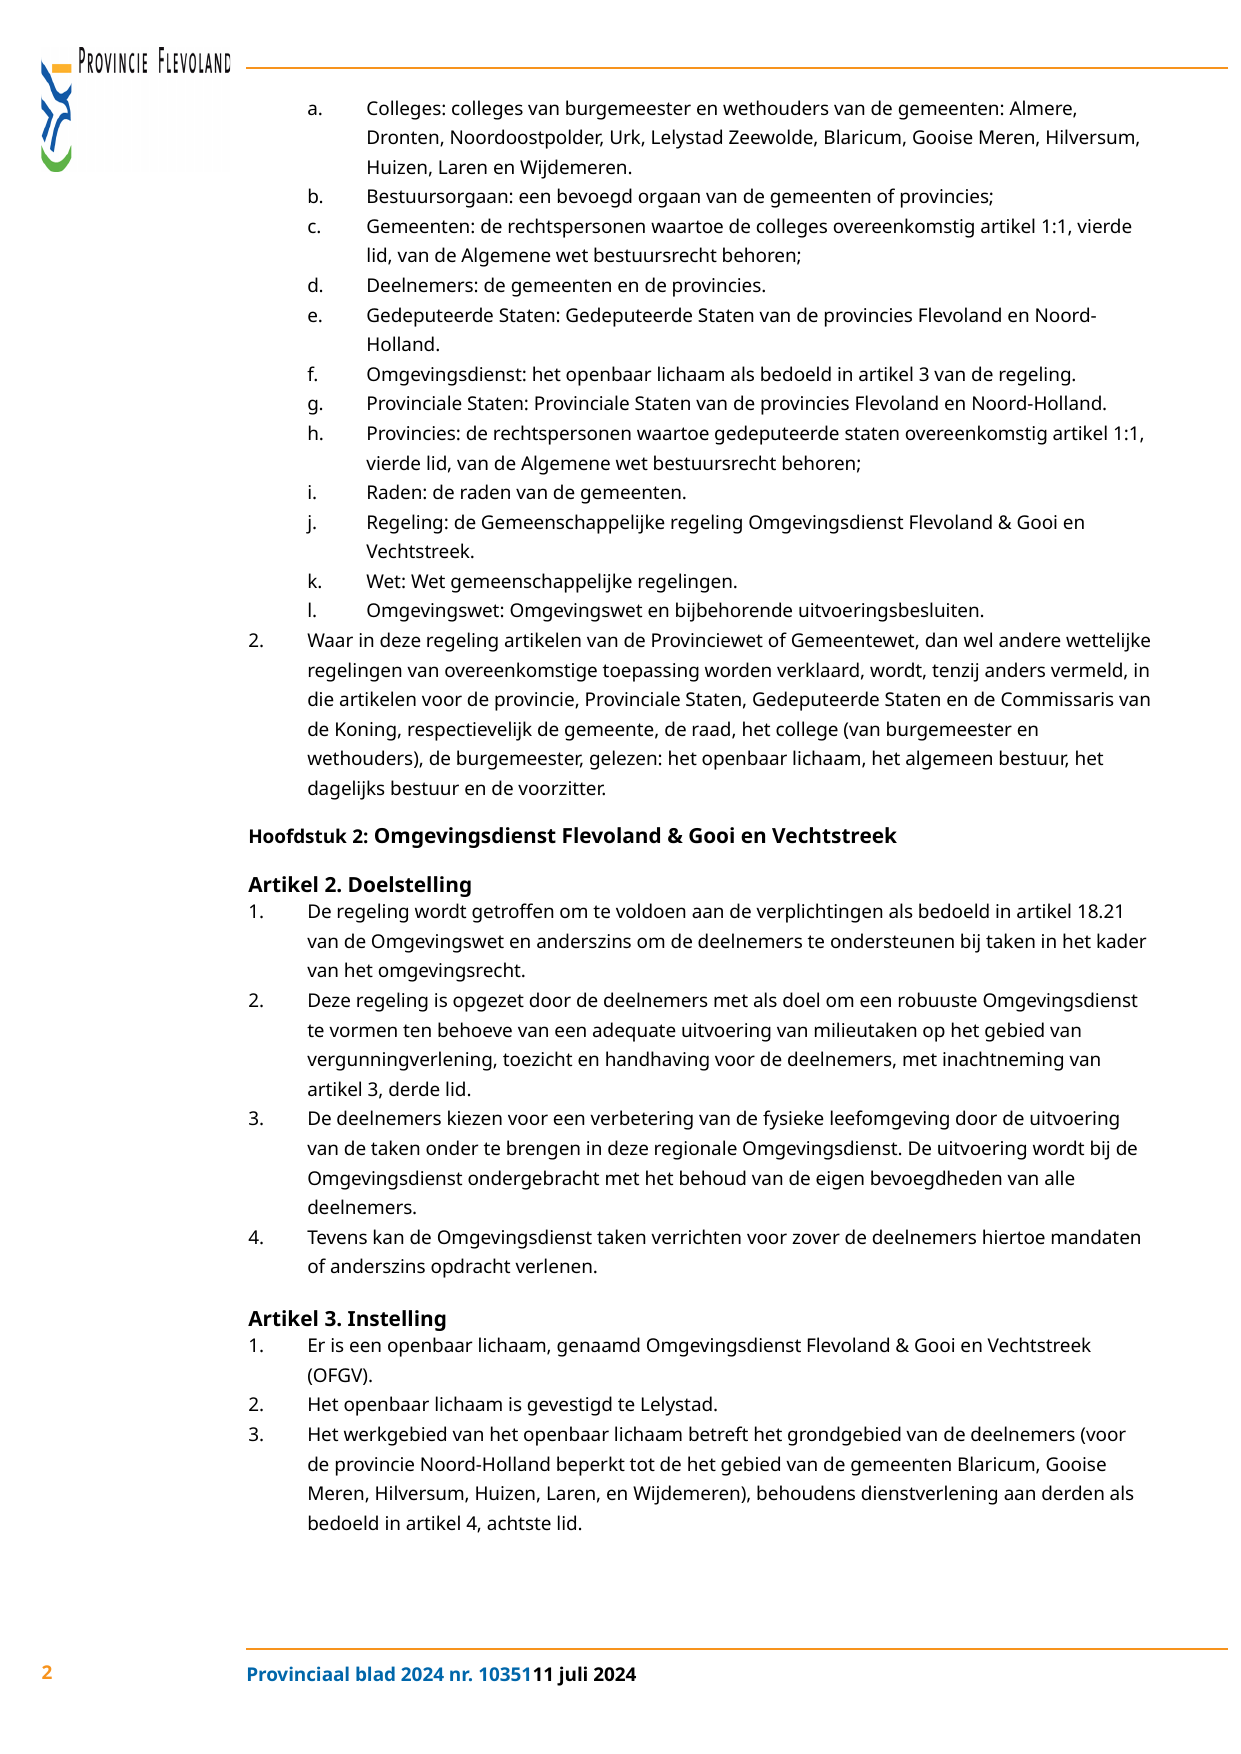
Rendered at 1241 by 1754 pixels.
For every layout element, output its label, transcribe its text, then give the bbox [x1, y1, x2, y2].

list Deze regeling is opgezet door de deelnemers met als doel om een robuuste Omgevingsdienst te vormen ten behoeve van een adequate uitvoering van milieutaken op het gebied van vergunningverlening, toezicht en handhaving voor de deelnemers, met inachtneming van artikel 3, derde lid. [248, 987, 1152, 1102]
list Regeling: de Gemeenschappelijke regeling Omgevingsdienst Flevoland & Gooi en Vechtstreek. [307, 509, 1152, 564]
list Gedeputeerde Staten: Gedeputeerde Staten van de provincies Flevoland en Noord-Holland. [307, 302, 1152, 357]
list Omgevingsdienst: het openbaar lichaam als bedoeld in artikel 3 van de regeling. [307, 361, 1152, 387]
list Tevens kan de Omgevingsdienst taken verrichten voor zover de deelnemers hiertoe mandaten of anderszins opdracht verlenen. [248, 1224, 1152, 1279]
list Provinciale Staten: Provinciale Staten van de provincies Flevoland en Noord-Holland. [307, 391, 1152, 416]
list Raden: de raden van de gemeenten. [307, 479, 1152, 505]
list Het werkgebied van het openbaar lichaam betreft het grondgebied van de deelnemers (voor de provincie Noord-Holland beperkt tot de het gebied van de gemeenten Blaricum, Gooise Meren, Hilversum, Huizen, Laren, en Wijdemeren), behoudens dienstverlening aan derden als bedoeld in artikel 4, achtste lid. [248, 1421, 1152, 1536]
text Artikel 2. Doelstelling [248, 870, 1152, 898]
list Gemeenten: de rechtspersonen waartoe de colleges overeenkomstig artikel 1:1, vierde lid, van de Algemene wet bestuursrecht behoren; [307, 213, 1152, 268]
list Colleges: colleges van burgemeester en wethouders van de gemeenten: Almere, Dronten, Noordoostpolder, Urk, Lelystad Zeewolde, Blaricum, Gooise Meren, Hilversum, Huizen, Laren en Wijdemeren. [307, 95, 1152, 180]
text Hoofdstuk 2: Omgevingsdienst Flevoland & Gooi en Vechtstreek [248, 821, 1152, 849]
text Artikel 3. Instelling [248, 1304, 1152, 1332]
list Bestuursorgaan: een bevoegd orgaan van de gemeenten of provincies; [307, 183, 1152, 209]
list Het openbaar lichaam is gevestigd te Lelystad. [248, 1392, 1152, 1417]
list Wet: Wet gemeenschappelijke regelingen. [307, 568, 1152, 594]
list Provincies: de rechtspersonen waartoe gedeputeerde staten overeenkomstig artikel 1:1, vierde lid, van de Algemene wet bestuursrecht behoren; [307, 420, 1152, 476]
list De deelnemers kiezen voor een verbetering van de fysieke leefomgeving door de uitvoering van de taken onder te brengen in deze regionale Omgevingsdienst. De uitvoering wordt bij de Omgevingsdienst ondergebracht met het behoud van de eigen bevoegdheden van alle deelnemers. [248, 1106, 1152, 1220]
list Deelnemers: de gemeenten en de provincies. [307, 272, 1152, 298]
list De regeling wordt getroffen om te voldoen aan de verplichtingen als bedoeld in artikel 18.21 van de Omgevingswet en anderszins om de deelnemers te ondersteunen bij taken in het kader van het omgevingsrecht. [248, 898, 1152, 983]
picture [41, 47, 231, 172]
list Omgevingswet: Omgevingswet en bijbehorende uitvoeringsbesluiten. [307, 598, 1152, 623]
list Waar in deze regeling artikelen van de Provinciewet of Gemeentewet, dan wel andere wettelijke regelingen van overeenkomstige toepassing worden verklaard, wordt, tenzij anders vermeld, in die artikelen voor de provincie, Provinciale Staten, Gedeputeerde Staten en de Commissaris van de Koning, respectievelijk de gemeente, de raad, het college (van burgemeester en wethouders), de burgemeester, gelezen: het openbaar lichaam, het algemeen bestuur, het dagelijks bestuur en de voorzitter. [248, 627, 1152, 801]
list Er is een openbaar lichaam, genaamd Omgevingsdienst Flevoland & Gooi en Vechtstreek (OFGV). [248, 1332, 1152, 1388]
